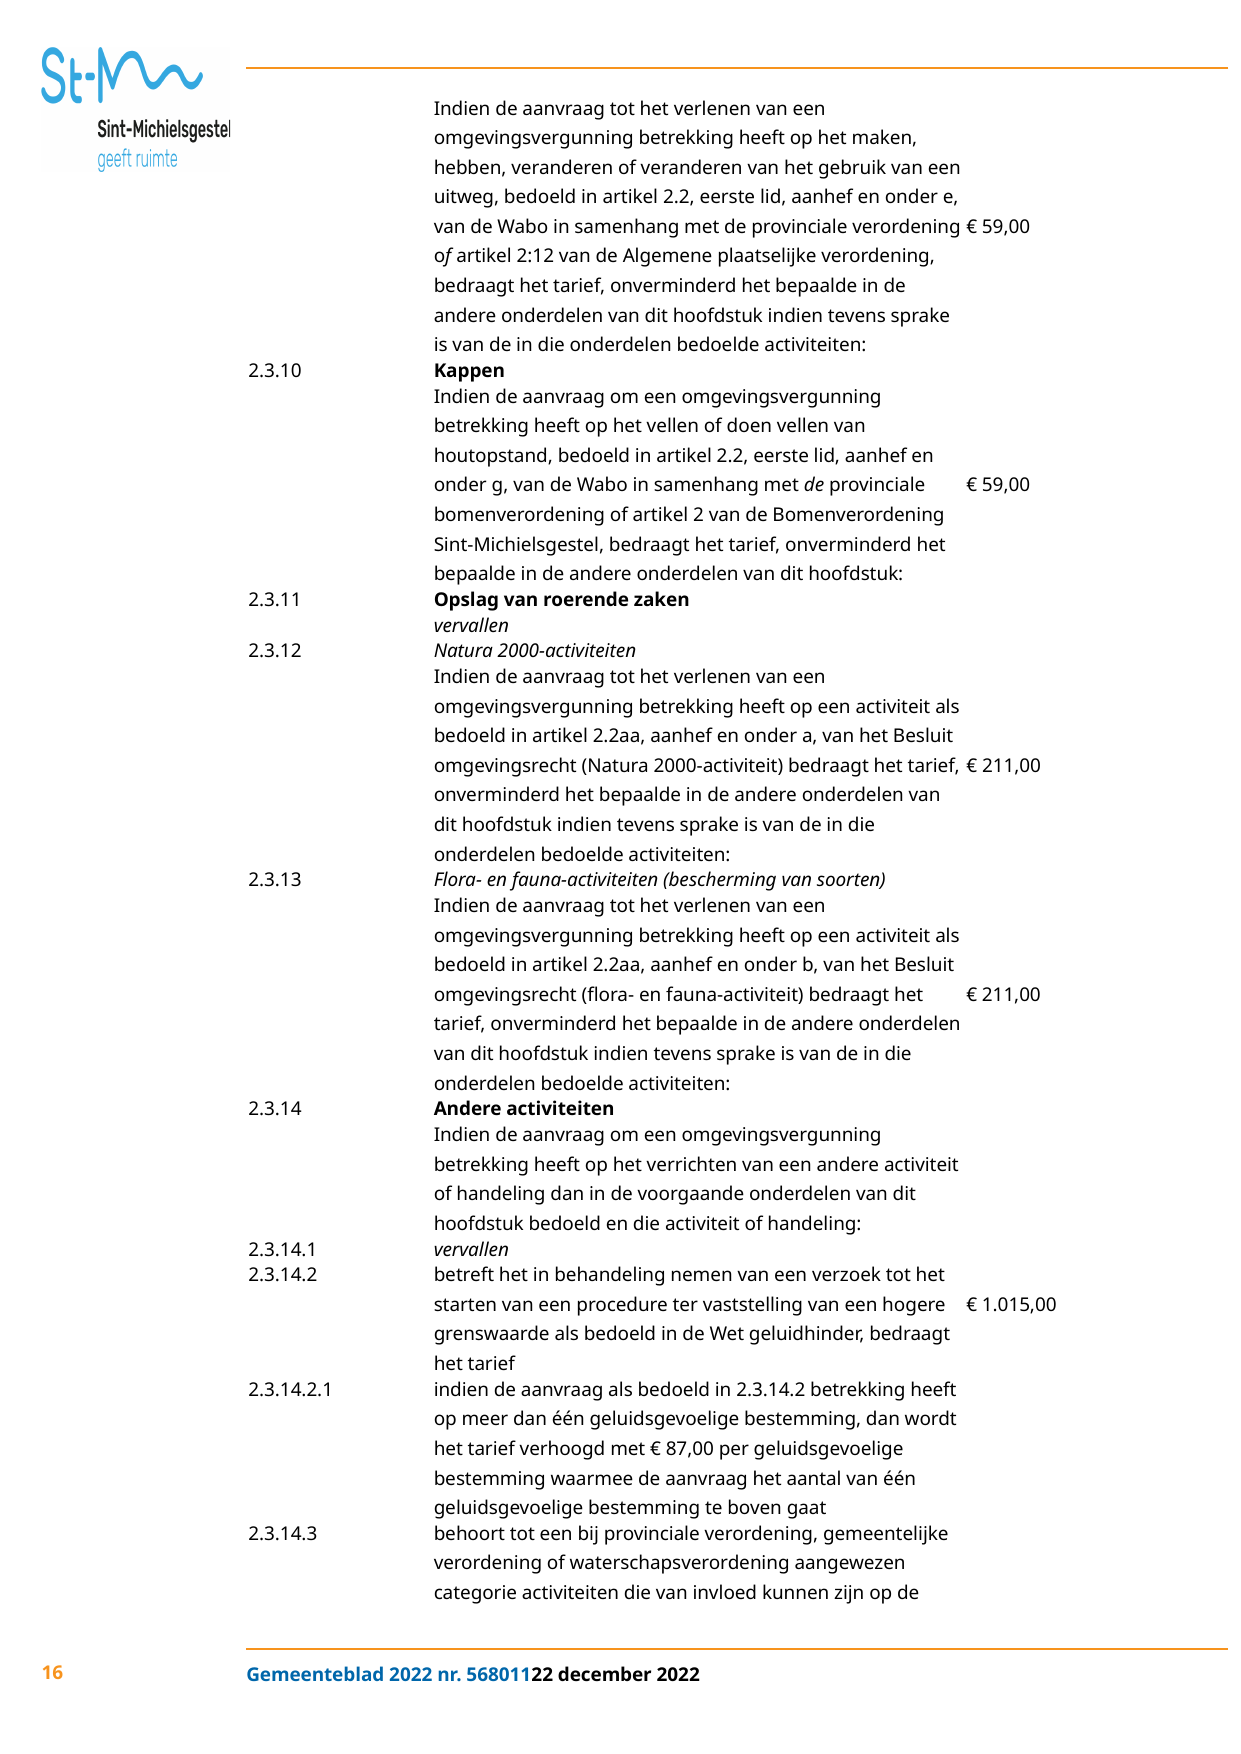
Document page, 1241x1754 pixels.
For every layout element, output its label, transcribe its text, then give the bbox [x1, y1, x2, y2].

table_cell € 211,00 [966, 663, 1152, 867]
table_cell Kappen [434, 357, 966, 383]
table_cell Opslag van roerende zaken [434, 586, 966, 612]
table_cell Flora- en fauna-activiteiten (bescherming van soorten) [434, 867, 966, 892]
table_cell [966, 1121, 1152, 1236]
table_cell [966, 867, 1152, 892]
table_cell [966, 612, 1152, 638]
table_cell indien de aanvraag als bedoeld in 2.3.14.2 betrekking heeft op meer dan één geluidsgevoelige bestemming, dan wordt het tarief verhoogd met € 87,00 per geluidsgevoelige bestemming waarmee de aanvraag het aantal van één geluidsgevoelige bestemming te boven gaat [434, 1376, 966, 1520]
table_cell [966, 586, 1152, 612]
table_cell vervallen [434, 612, 966, 638]
table_cell 2.3.13 [248, 867, 433, 892]
table_cell 2.3.14.3 [248, 1520, 433, 1605]
table_cell € 211,00 [966, 892, 1152, 1096]
table_cell Indien de aanvraag tot het verlenen van een omgevingsvergunning betrekking heeft op een activiteit als bedoeld in artikel 2.2aa, aanhef en onder b, van het Besluit omgevingsrecht (flora- en fauna-activiteit) bedraagt het tarief, onverminderd het bepaalde in de andere onderdelen van dit hoofdstuk indien tevens sprake is van de in die onderdelen bedoelde activiteiten: [434, 892, 966, 1096]
table_cell 2.3.10 [248, 357, 433, 383]
table_cell 2.3.14.1 [248, 1236, 433, 1261]
table_cell betreft het in behandeling nemen van een verzoek tot het starten van een procedure ter vaststelling van een hogere grenswaarde als bedoeld in de Wet geluidhinder, bedraagt het tarief [434, 1261, 966, 1376]
table_cell Andere activiteiten [434, 1096, 966, 1121]
table_cell behoort tot een bij provinciale verordening, gemeentelijke verordening of waterschapsverordening aangewezen categorie activiteiten die van invloed kunnen zijn op de [434, 1520, 966, 1605]
table_cell vervallen [434, 1236, 966, 1261]
table_cell 2.3.14 [248, 1096, 433, 1121]
table_cell [966, 1376, 1152, 1520]
table_cell Indien de aanvraag om een omgevingsvergunning betrekking heeft op het vellen of doen vellen van houtopstand, bedoeld in artikel 2.2, eerste lid, aanhef en onder g, van de Wabo in samenhang met de provinciale bomenverordening of artikel 2 van de Bomenverordening Sint-Michielsgestel, bedraagt het tarief, onverminderd het bepaalde in de andere onderdelen van dit hoofdstuk: [434, 383, 966, 586]
table_cell Indien de aanvraag tot het verlenen van een omgevingsvergunning betrekking heeft op het maken, hebben, veranderen of veranderen van het gebruik van een uitweg, bedoeld in artikel 2.2, eerste lid, aanhef en onder e, van de Wabo in samenhang met de provinciale verordening of artikel 2:12 van de Algemene plaatselijke verordening, bedraagt het tarief, onverminderd het bepaalde in de andere onderdelen van dit hoofdstuk indien tevens sprake is van de in die onderdelen bedoelde activiteiten: [434, 95, 966, 357]
table_cell [248, 1121, 433, 1236]
table_cell [966, 1096, 1152, 1121]
table_cell 2.3.12 [248, 638, 433, 663]
picture [41, 47, 231, 172]
table_cell [248, 892, 433, 1096]
table_cell [966, 638, 1152, 663]
table_cell € 59,00 [966, 95, 1152, 357]
table_cell Indien de aanvraag tot het verlenen van een omgevingsvergunning betrekking heeft op een activiteit als bedoeld in artikel 2.2aa, aanhef en onder a, van het Besluit omgevingsrecht (Natura 2000-activiteit) bedraagt het tarief, onverminderd het bepaalde in de andere onderdelen van dit hoofdstuk indien tevens sprake is van de in die onderdelen bedoelde activiteiten: [434, 663, 966, 867]
table_cell [966, 357, 1152, 383]
table_cell € 59,00 [966, 383, 1152, 586]
table_cell [248, 663, 433, 867]
table_cell Indien de aanvraag om een omgevingsvergunning betrekking heeft op het verrichten van een andere activiteit of handeling dan in de voorgaande onderdelen van dit hoofdstuk bedoeld en die activiteit of handeling: [434, 1121, 966, 1236]
table_cell 2.3.11 [248, 586, 433, 612]
table_cell [248, 612, 433, 638]
table_cell [248, 383, 433, 586]
table_cell 2.3.14.2.1 [248, 1376, 433, 1520]
table_cell [966, 1520, 1152, 1605]
table_cell € 1.015,00 [966, 1261, 1152, 1376]
table_cell Natura 2000-activiteiten [434, 638, 966, 663]
table_cell 2.3.14.2 [248, 1261, 433, 1376]
table_cell [966, 1236, 1152, 1261]
table_cell [248, 95, 433, 357]
